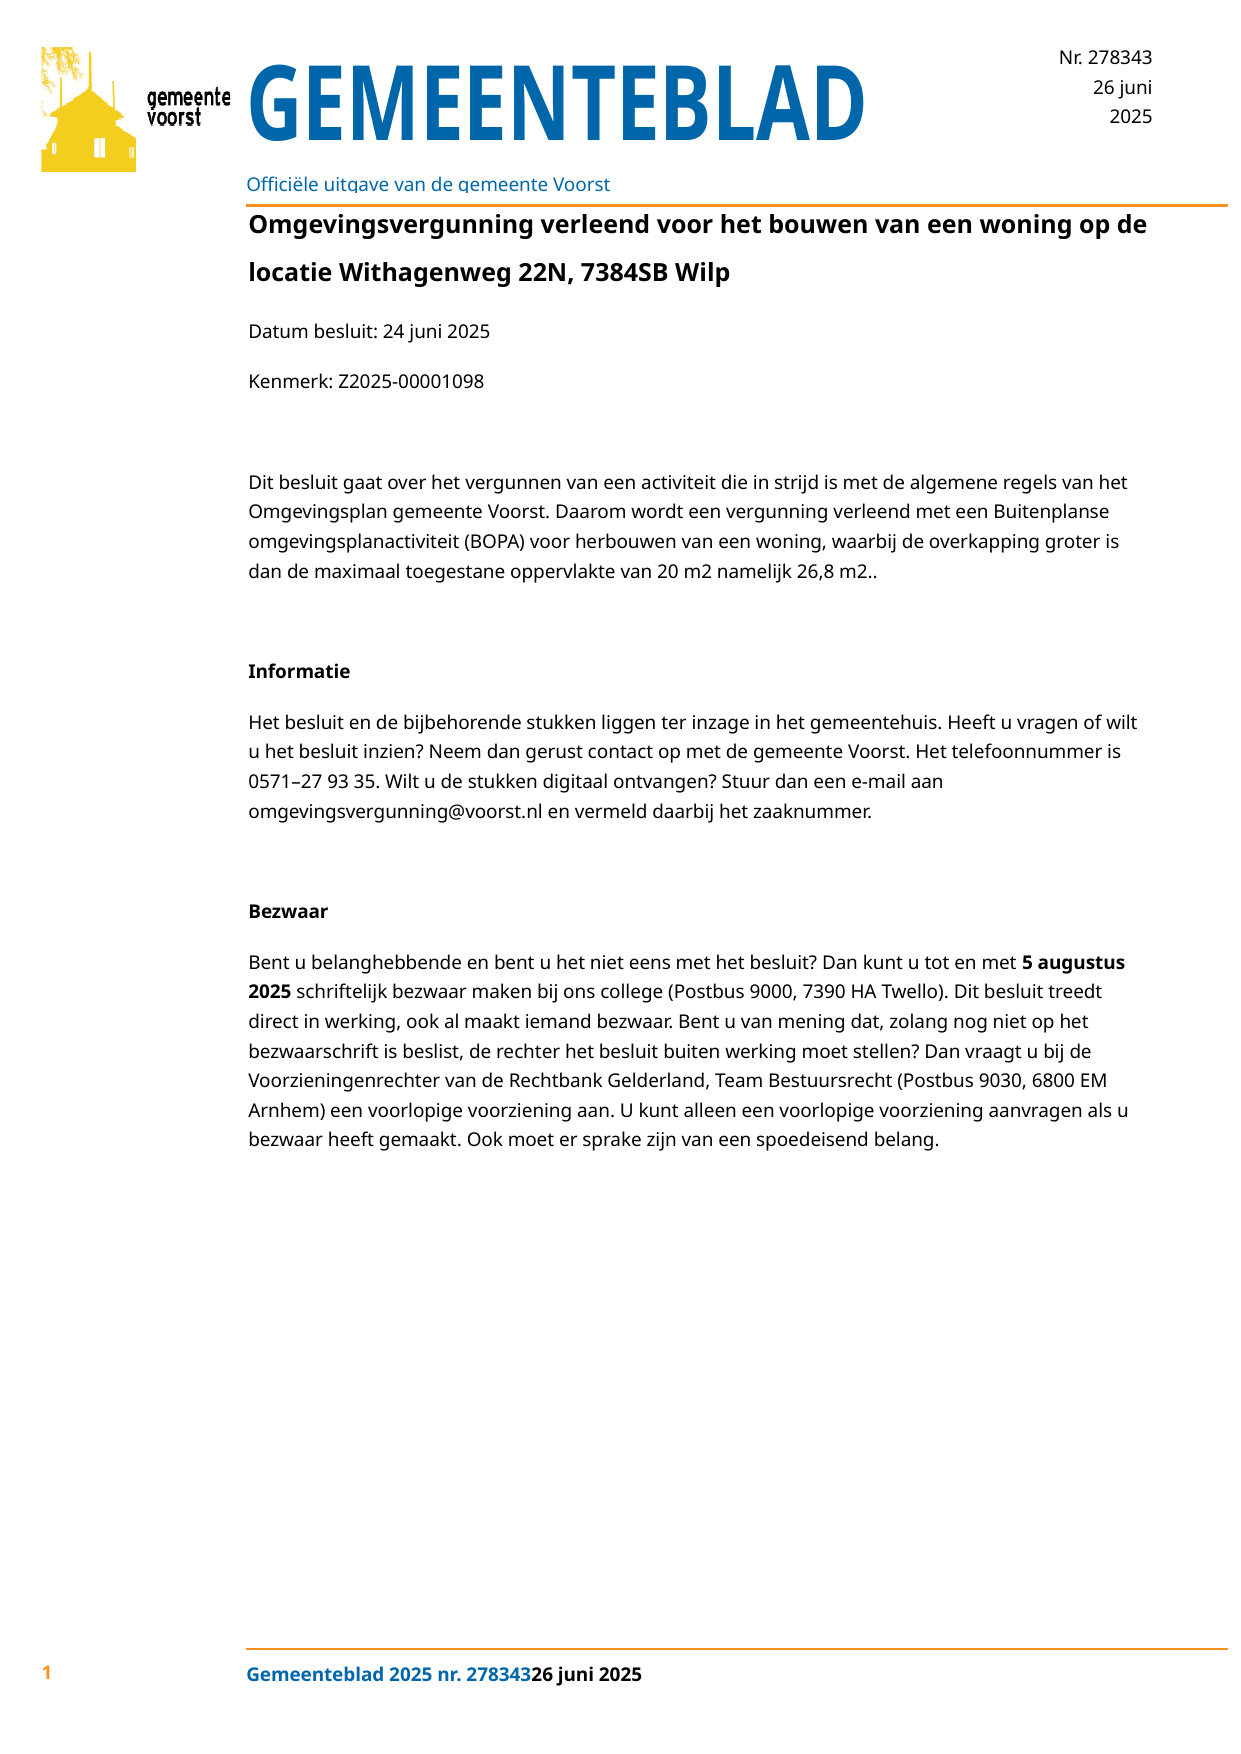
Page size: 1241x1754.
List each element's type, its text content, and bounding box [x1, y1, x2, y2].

text Dit besluit gaat over het vergunnen van een activiteit die in strijd is met de algemene regels van het Omgevingsplan gemeente Voorst. Daarom wordt een vergunning verleend met een Buitenplanse omgevingsplanactiviteit (BOPA) voor herbouwen van een woning, waarbij de overkapping groter is dan de maximaal toegestane oppervlakte van 20 m2 namelijk 26,8 m2.. [248, 469, 1152, 584]
text Bent u belanghebbende en bent u het niet eens met het besluit? Dan kunt u tot en met 5 augustus 2025 schriftelijk bezwaar maken bij ons college (Postbus 9000, 7390 HA Twello). Dit besluit treedt direct in werking, ook al maakt iemand bezwaar. Bent u van mening dat, zolang nog niet op het bezwaarschrift is beslist, de rechter het besluit buiten werking moet stellen? Dan vraagt u bij de Voorzieningenrechter van de Rechtbank Gelderland, Team Bestuursrecht (Postbus 9030, 6800 EM Arnhem) een voorlopige voorziening aan. U kunt alleen een voorlopige voorziening aanvragen als u bezwaar heeft gemaakt. Ook moet er sprake zijn van een spoedeisend belang. [248, 949, 1152, 1152]
text Datum besluit: 24 juni 2025 [248, 318, 1152, 344]
text Het besluit en de bijbehorende stukken liggen ter inzage in het gemeentehuis. Heeft u vragen of wilt u het besluit inzien? Neem dan gerust contact op met de gemeente Voorst. Het telefoonnummer is 0571–27 93 35. Wilt u de stukken digitaal ontvangen? Stuur dan een e-mail aan omgevingsvergunning@voorst.nl en vermeld daarbij het zaaknummer. [248, 709, 1152, 824]
text Kenmerk: Z2025-00001098 [248, 368, 1152, 394]
text Omgevingsvergunning verleend voor het bouwen van een woning op de locatie Withagenweg 22N, 7384SB Wilp [248, 207, 1152, 288]
text Bezwaar [248, 899, 1152, 924]
text Informatie [248, 659, 1152, 684]
picture [41, 47, 231, 172]
